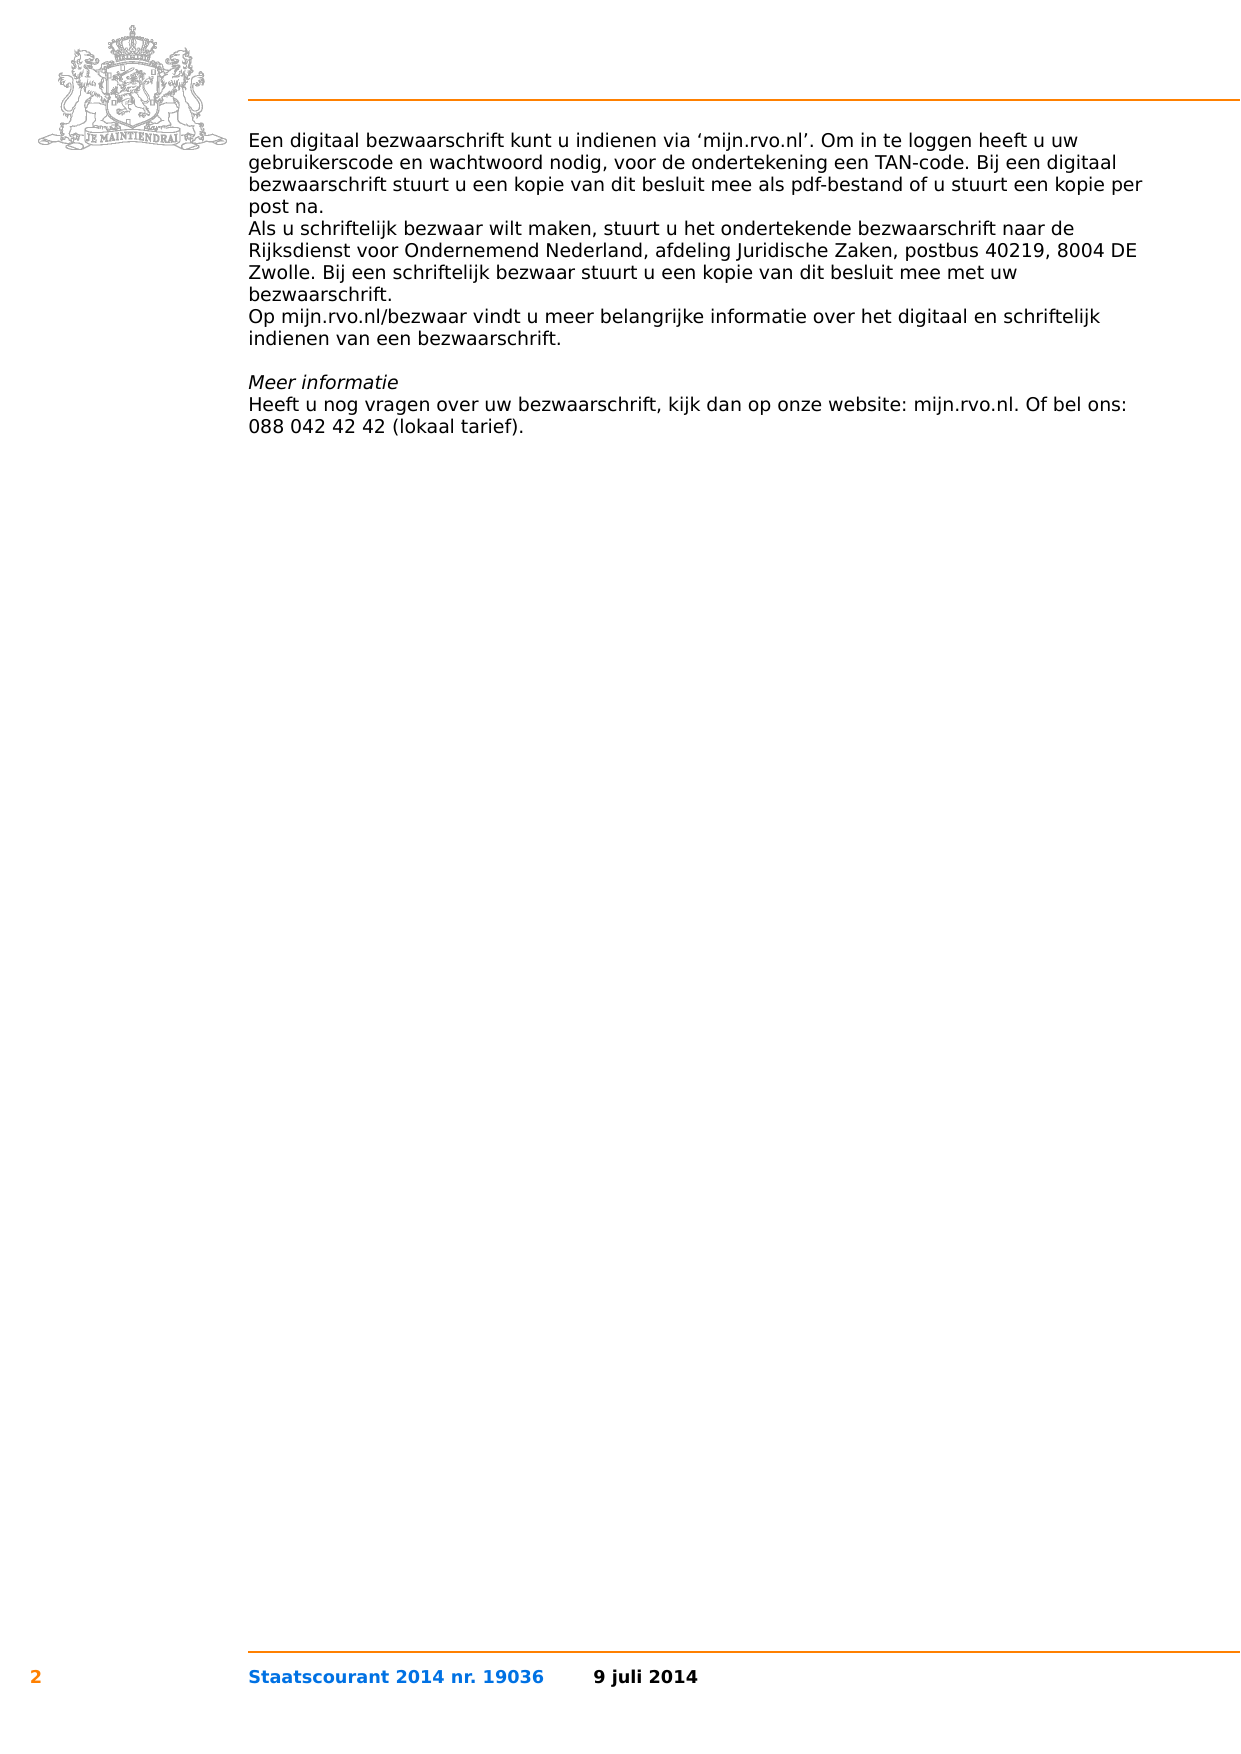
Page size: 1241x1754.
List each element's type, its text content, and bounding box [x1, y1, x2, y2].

text Meer informatie [248, 372, 1163, 393]
text Heeft u nog vragen over uw bezwaarschrift, kijk dan op onze website: mijn.rvo.nl. Of bel ons: 088 042 42 42 (lokaal tarief). [248, 393, 1163, 437]
picture [38, 25, 227, 150]
text Als u schriftelijk bezwaar wilt maken, stuurt u het ondertekende bezwaarschrift naar de Rijksdienst voor Ondernemend Nederland, afdeling Juridische Zaken, postbus 40219, 8004 DE Zwolle. Bij een schriftelijk bezwaar stuurt u een kopie van dit besluit mee met uw bezwaarschrift. [248, 218, 1163, 306]
text Een digitaal bezwaarschrift kunt u indienen via ‘mijn.rvo.nl’. Om in te loggen heeft u uw gebruikerscode en wachtwoord nodig, voor de ondertekening een TAN-code. Bij een digitaal bezwaarschrift stuurt u een kopie van dit besluit mee als pdf-bestand of u stuurt een kopie per post na. [248, 130, 1163, 218]
text Op mijn.rvo.nl/bezwaar vindt u meer belangrijke informatie over het digitaal en schriftelijk indienen van een bezwaarschrift. [248, 306, 1163, 350]
